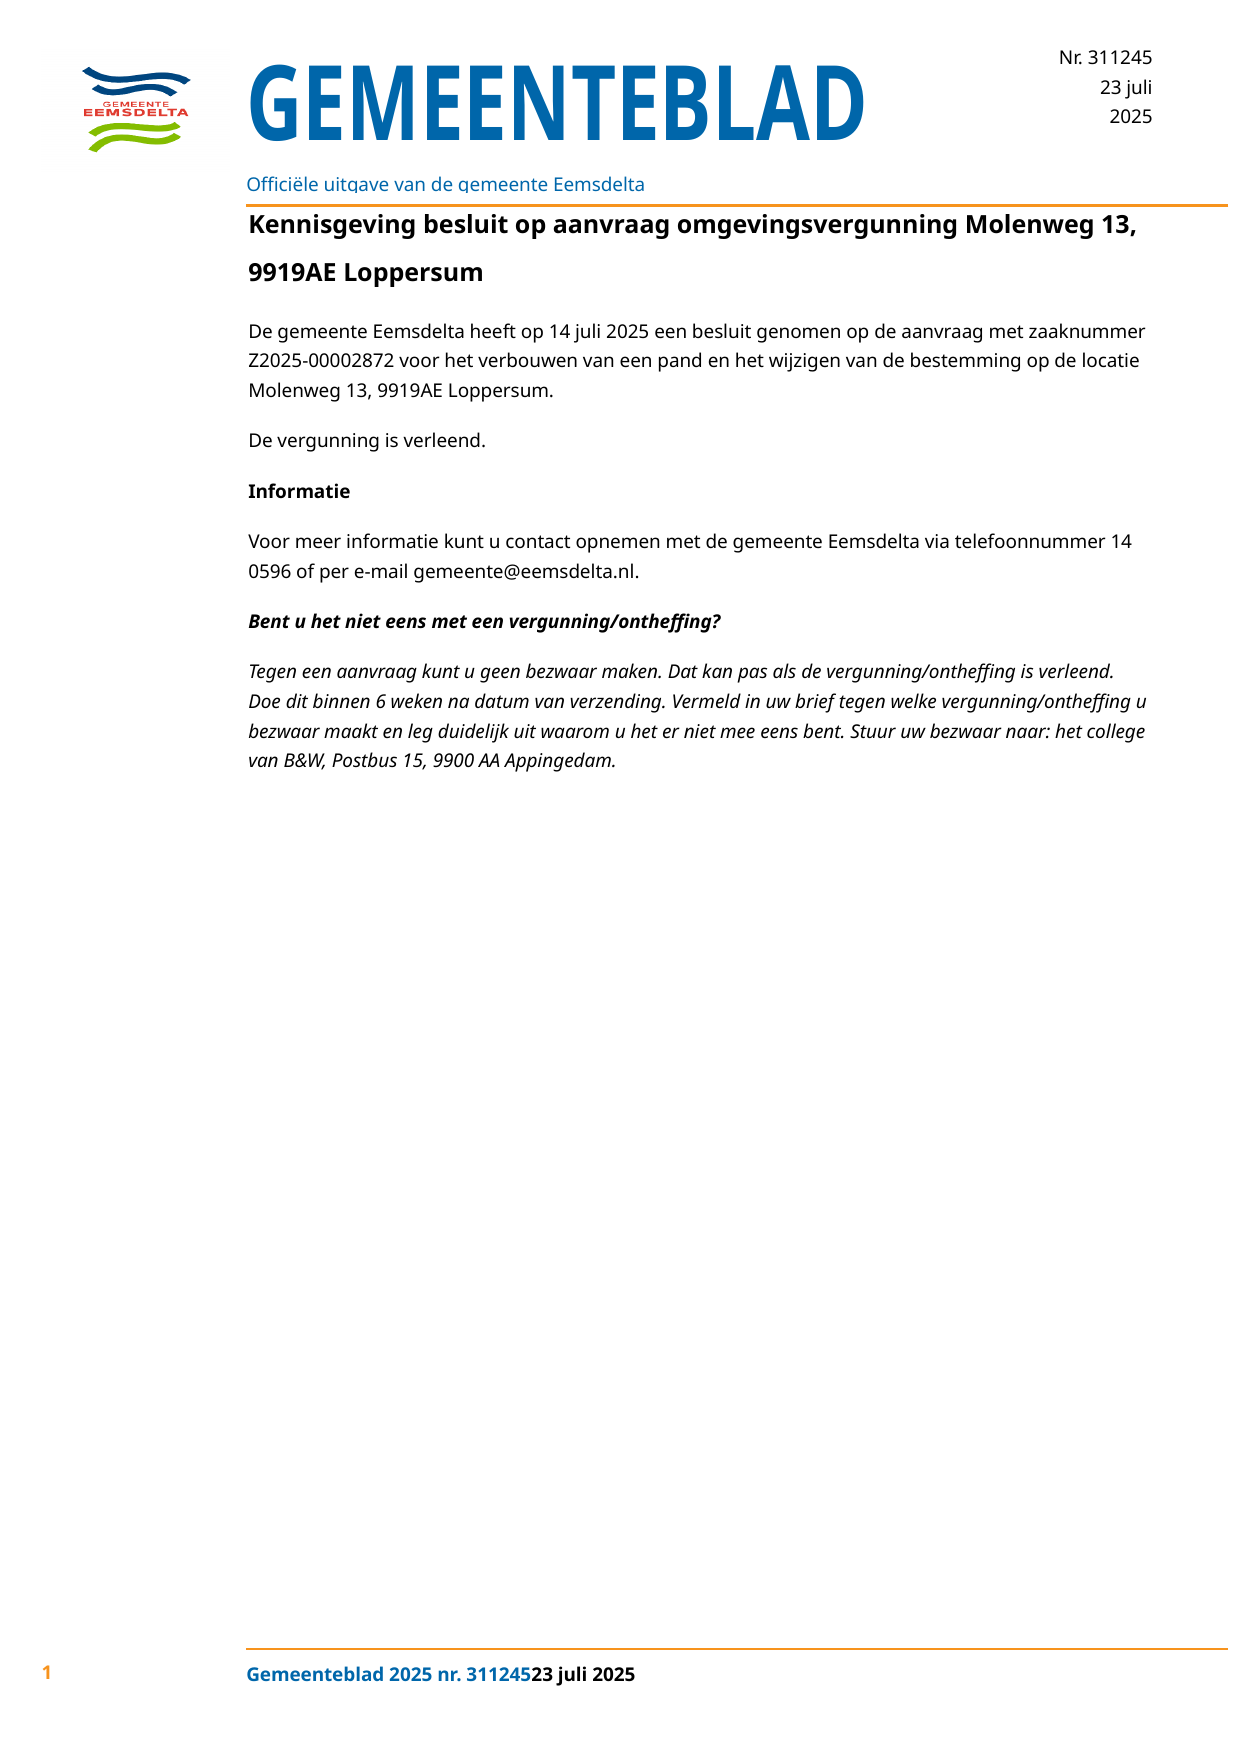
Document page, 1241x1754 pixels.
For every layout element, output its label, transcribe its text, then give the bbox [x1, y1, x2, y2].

text Kennisgeving besluit op aanvraag omgevingsvergunning Molenweg 13, 9919AE Loppersum [248, 207, 1152, 288]
text Bent u het niet eens met een vergunning/ontheffing? [248, 608, 1152, 634]
text De gemeente Eemsdelta heeft op 14 juli 2025 een besluit genomen op de aanvraag met zaaknummer Z2025-00002872 voor het verbouwen van een pand en het wijzigen van de bestemming op de locatie Molenweg 13, 9919AE Loppersum. [248, 318, 1152, 403]
text Voor meer informatie kunt u contact opnemen met de gemeente Eemsdelta via telefoonnummer 14 0596 of per e-mail gemeente@eemsdelta.nl. [248, 528, 1152, 584]
text Tegen een aanvraag kunt u geen bezwaar maken. Dat kan pas als de vergunning/ontheffing is verleend. Doe dit binnen 6 weken na datum van verzending. Vermeld in uw brief tegen welke vergunning/ontheffing u bezwaar maakt en leg duidelijk uit waarom u het er niet mee eens bent. Stuur uw bezwaar naar: het college van B&W, Postbus 15, 9900 AA Appingedam. [248, 659, 1152, 773]
picture [41, 47, 231, 172]
text De vergunning is verleend. [248, 427, 1152, 453]
text Informatie [248, 478, 1152, 504]
